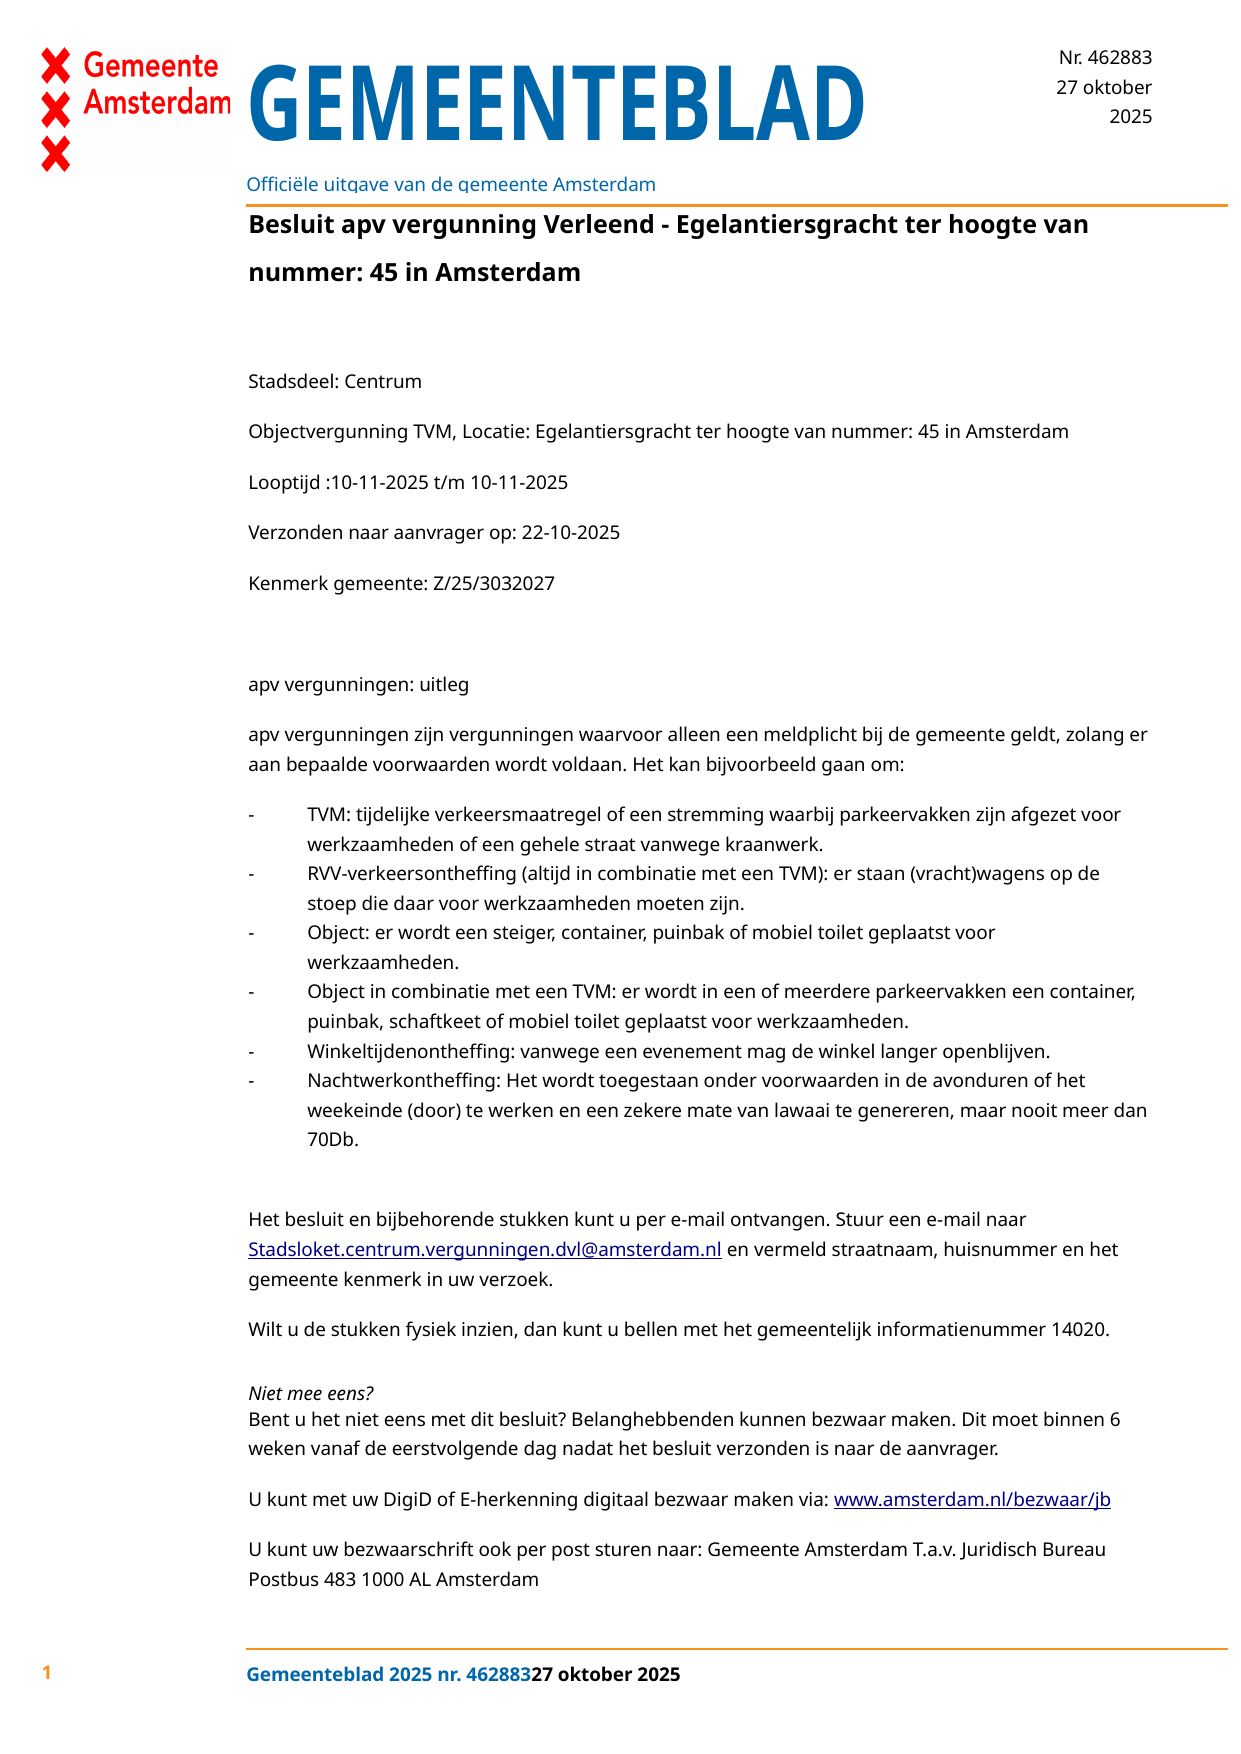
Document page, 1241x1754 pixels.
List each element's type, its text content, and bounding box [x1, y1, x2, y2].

list Object: er wordt een steiger, container, puinbak of mobiel toilet geplaatst voor werkzaamheden. [248, 919, 1152, 975]
text apv vergunningen zijn vergunningen waarvoor alleen een meldplicht bij de gemeente geldt, zolang er aan bepaalde voorwaarden wordt voldaan. Het kan bijvoorbeeld gaan om: [248, 721, 1152, 777]
text Wilt u de stukken fysiek inzien, dan kunt u bellen met het gemeentelijk informatienummer 14020. [248, 1316, 1152, 1342]
text Bent u het niet eens met dit besluit? Belanghebbenden kunnen bezwaar maken. Dit moet binnen 6 weken vanaf de eerstvolgende dag nadat het besluit verzonden is naar de aanvrager. [248, 1406, 1152, 1461]
list Nachtwerkontheffing: Het wordt toegestaan onder voorwaarden in de avonduren of het weekeinde (door) te werken en een zekere mate van lawaai te genereren, maar nooit meer dan 70Db. [248, 1067, 1152, 1152]
text Verzonden naar aanvrager op: 22-10-2025 [248, 519, 1152, 545]
text Stadsdeel: Centrum [248, 368, 1152, 394]
list RVV-verkeersontheffing (altijd in combinatie met een TVM): er staan (vracht)wagens op de stoep die daar voor werkzaamheden moeten zijn. [248, 860, 1152, 916]
list Winkeltijdenontheffing: vanwege een evenement mag de winkel langer openblijven. [248, 1038, 1152, 1064]
text Het besluit en bijbehorende stukken kunt u per e-mail ontvangen. Stuur een e-mail naar Stadsloket.centrum.vergunningen.dvl@amsterdam.nl en vermeld straatnaam, huisnummer en het gemeente kenmerk in uw verzoek. [248, 1207, 1152, 1292]
text Niet mee eens? [248, 1380, 1152, 1406]
text Besluit apv vergunning Verleend - Egelantiersgracht ter hoogte van nummer: 45 in Amsterdam [248, 207, 1152, 288]
picture [41, 47, 231, 172]
text apv vergunningen: uitleg [248, 671, 1152, 697]
list Object in combinatie met een TVM: er wordt in een of meerdere parkeervakken een container, puinbak, schaftkeet of mobiel toilet geplaatst voor werkzaamheden. [248, 979, 1152, 1034]
text Looptijd :10-11-2025 t/m 10-11-2025 [248, 469, 1152, 495]
text Kenmerk gemeente: Z/25/3032027 [248, 570, 1152, 596]
text Objectvergunning TVM, Locatie: Egelantiersgracht ter hoogte van nummer: 45 in Amsterdam [248, 419, 1152, 444]
list TVM: tijdelijke verkeersmaatregel of een stremming waarbij parkeervakken zijn afgezet voor werkzaamheden of een gehele straat vanwege kraanwerk. [248, 801, 1152, 857]
text U kunt uw bezwaarschrift ook per post sturen naar: Gemeente Amsterdam T.a.v. Juridisch Bureau Postbus 483 1000 AL Amsterdam [248, 1536, 1152, 1592]
text U kunt met uw DigiD of E-herkenning digitaal bezwaar maken via: www.amsterdam.nl/bezwaar/jb [248, 1486, 1152, 1512]
